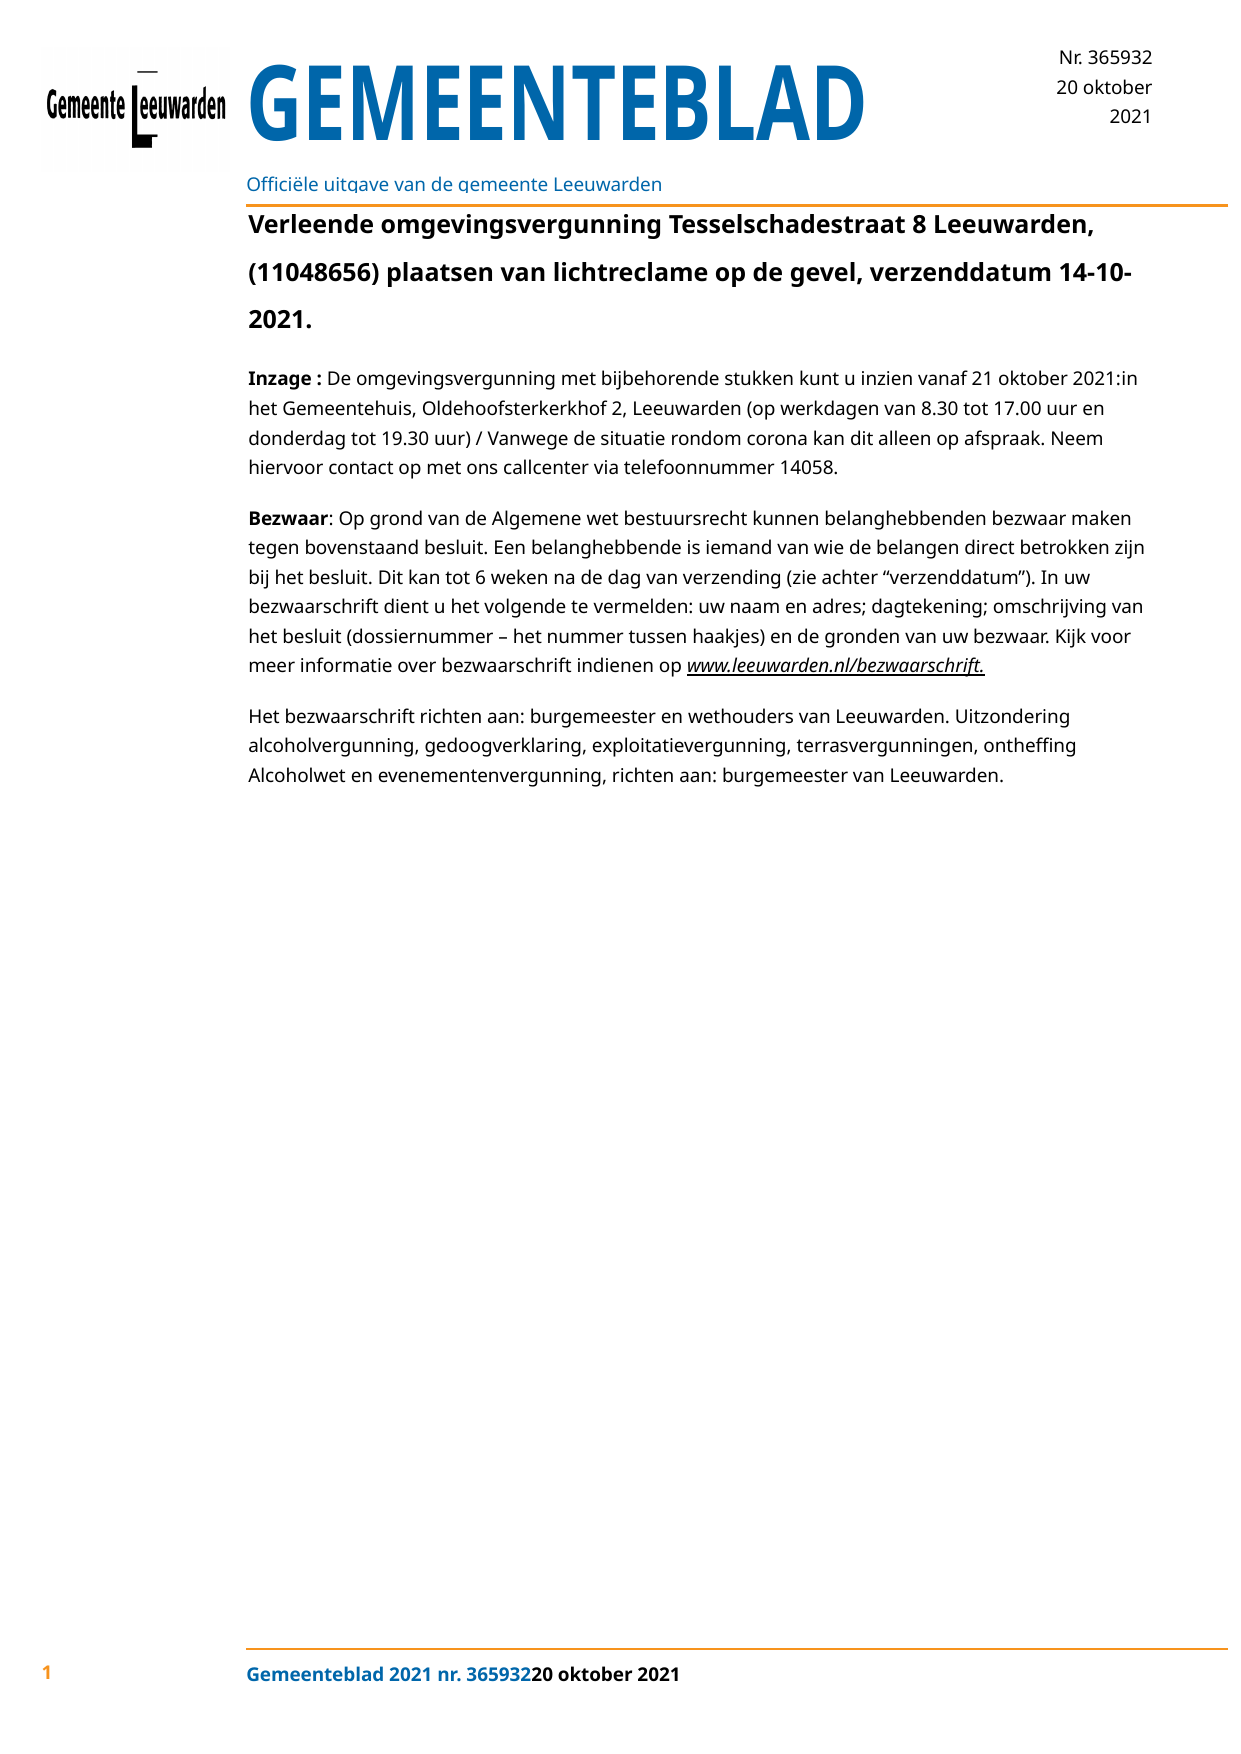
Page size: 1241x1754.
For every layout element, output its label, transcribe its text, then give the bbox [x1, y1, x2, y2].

text Het bezwaarschrift richten aan: burgemeester en wethouders van Leeuwarden. Uitzondering alcoholvergunning, gedoogverklaring, exploitatievergunning, terrasvergunningen, ontheffing Alcoholwet en evenementenvergunning, richten aan: burgemeester van Leeuwarden. [248, 703, 1152, 788]
text Verleende omgevingsvergunning Tesselschadestraat 8 Leeuwarden, (11048656) plaatsen van lichtreclame op de gevel, verzenddatum 14-10-2021. [248, 207, 1152, 336]
text Inzage : De omgevingsvergunning met bijbehorende stukken kunt u inzien vanaf 21 oktober 2021:in het Gemeentehuis, Oldehoofsterkerkhof 2, Leeuwarden (op werkdagen van 8.30 tot 17.00 uur en donderdag tot 19.30 uur) / Vanwege de situatie rondom corona kan dit alleen op afspraak. Neem hiervoor contact op met ons callcenter via telefoonnummer 14058. [248, 366, 1152, 480]
text Bezwaar: Op grond van de Algemene wet bestuursrecht kunnen belanghebbenden bezwaar maken tegen bovenstaand besluit. Een belanghebbende is iemand van wie de belangen direct betrokken zijn bij het besluit. Dit kan tot 6 weken na de dag van verzending (zie achter “verzenddatum”). In uw bezwaarschrift dient u het volgende te vermelden: uw naam en adres; dagtekening; omschrijving van het besluit (dossiernummer – het nummer tussen haakjes) en de gronden van uw bezwaar. Kijk voor meer informatie over bezwaarschrift indienen op www.leeuwarden.nl/bezwaarschrift. [248, 505, 1152, 678]
picture [41, 47, 231, 172]
